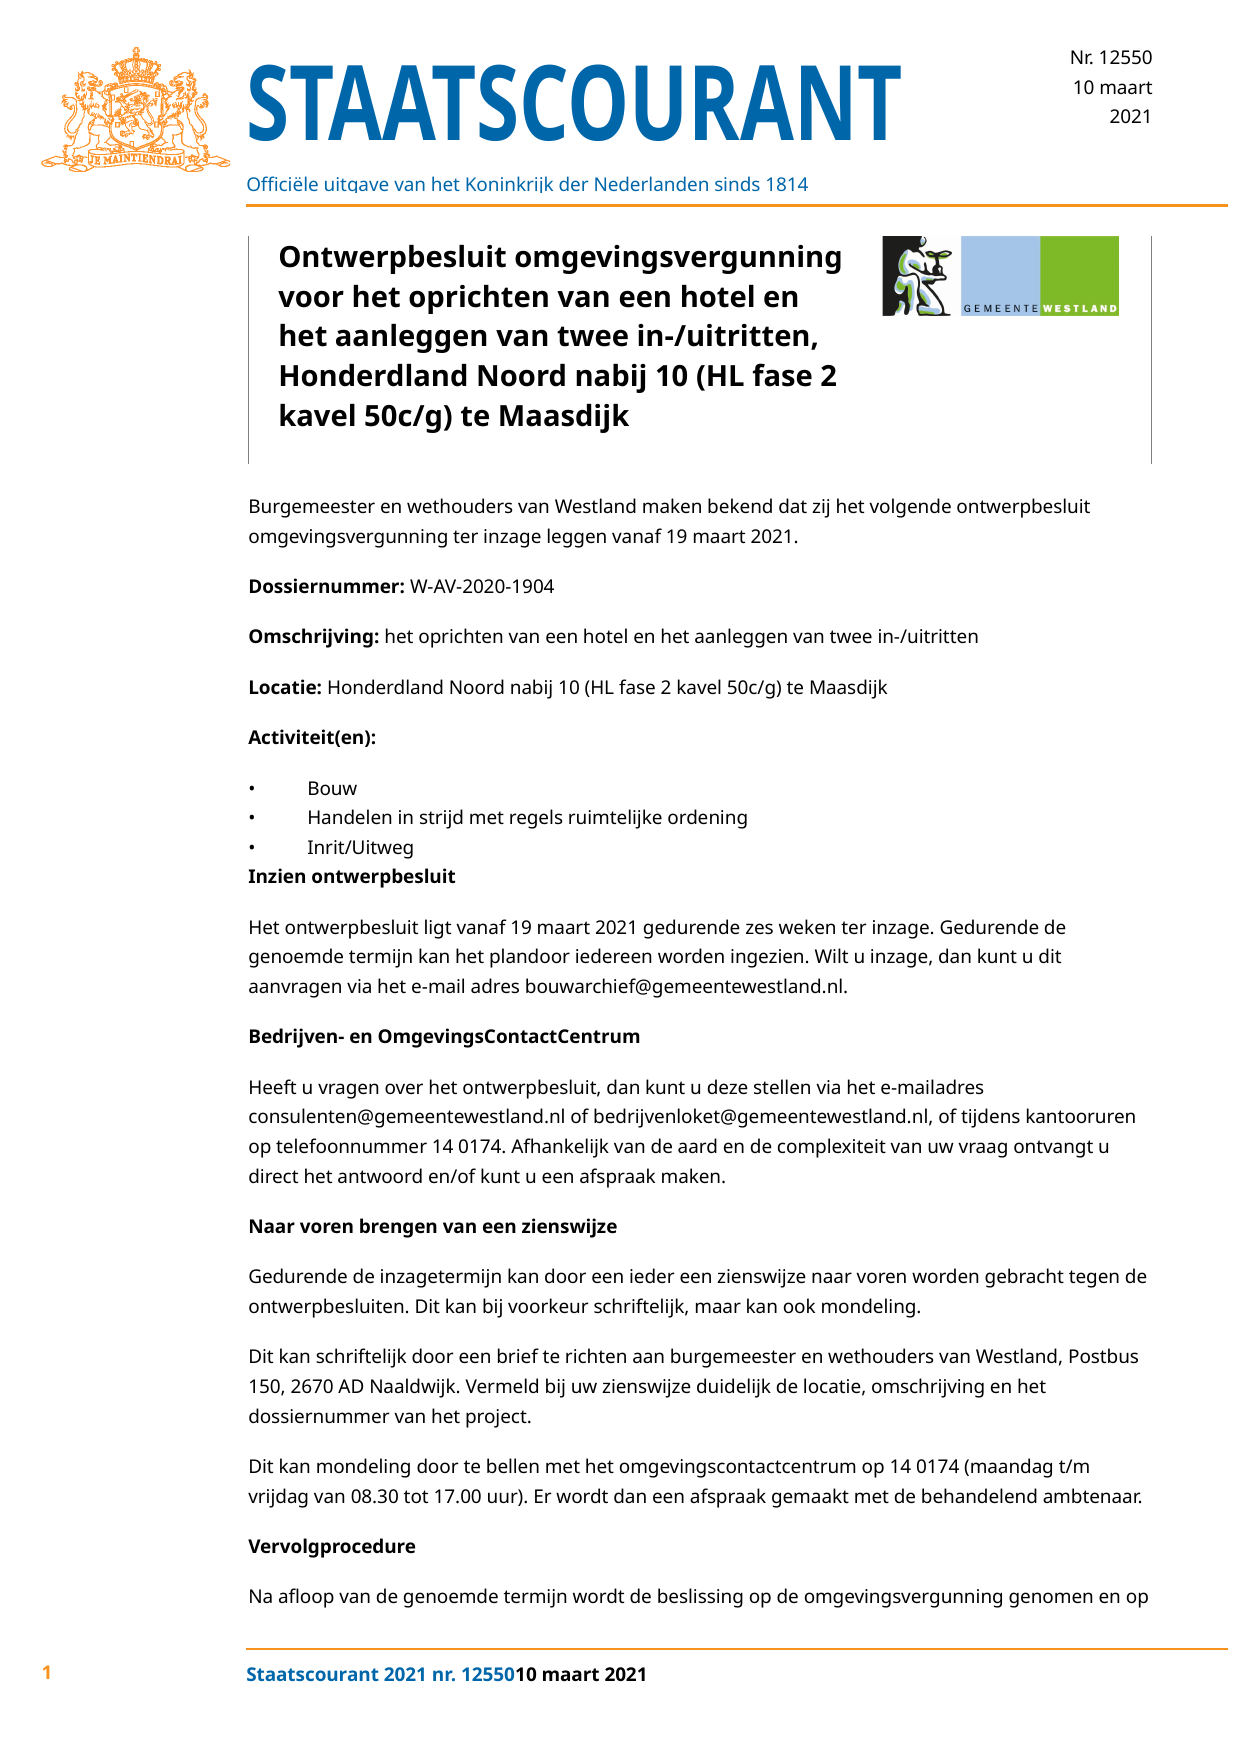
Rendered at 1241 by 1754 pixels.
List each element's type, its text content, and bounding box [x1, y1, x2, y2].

text Vervolgprocedure [248, 1533, 1152, 1559]
text Dit kan schriftelijk door een brief te richten aan burgemeester en wethouders van Westland, Postbus 150, 2670 AD Naaldwijk. Vermeld bij uw zienswijze duidelijk de locatie, omschrijving en het dossiernummer van het project. [248, 1344, 1152, 1429]
text Bedrijven- en OmgevingsContactCentrum [248, 1024, 1152, 1049]
list Inrit/Uitweg [248, 834, 1152, 860]
table_header [850, 236, 1151, 464]
text Inzien ontwerpbesluit [248, 864, 1152, 889]
picture [41, 47, 231, 172]
text Het ontwerpbesluit ligt vanaf 19 maart 2021 gedurende zes weken ter inzage. Gedurende de genoemde termijn kan het plandoor iedereen worden ingezien. Wilt u inzage, dan kunt u dit aanvragen via het e-mail adres bouwarchief@gemeentewestland.nl. [248, 914, 1152, 999]
text Locatie: Honderdland Noord nabij 10 (HL fase 2 kavel 50c/g) te Maasdijk [248, 674, 1152, 700]
picture [882, 236, 1119, 316]
text Dossiernummer: W-AV-2020-1904 [248, 573, 1152, 599]
text Na afloop van de genoemde termijn wordt de beslissing op de omgevingsvergunning genomen en op [248, 1584, 1152, 1609]
text Naar voren brengen van een zienswijze [248, 1213, 1152, 1239]
text Dit kan mondeling door te bellen met het omgevingscontactcentrum op 14 0174 (maandag t/m vrijdag van 08.30 tot 17.00 uur). Er wordt dan een afspraak gemaakt met de behandelend ambtenaar. [248, 1453, 1152, 1509]
text Gedurende de inzagetermijn kan door een ieder een zienswijze naar voren worden gebracht tegen de ontwerpbesluiten. Dit kan bij voorkeur schriftelijk, maar kan ook mondeling. [248, 1264, 1152, 1319]
text Burgemeester en wethouders van Westland maken bekend dat zij het volgende ontwerpbesluit omgevingsvergunning ter inzage leggen vanaf 19 maart 2021. [248, 493, 1152, 549]
text Omschrijving: het oprichten van een hotel en het aanleggen van twee in-/uitritten [248, 624, 1152, 649]
list Handelen in strijd met regels ruimtelijke ordening [248, 804, 1152, 830]
table_header Ontwerpbesluit omgevingsvergunning voor het oprichten van een hotel en het aanleggen van twee in-/uitritten, Honderdland Noord nabij 10 (HL fase 2 kavel 50c/g) te Maasdijk [249, 236, 850, 464]
text Activiteit(en): [248, 724, 1152, 750]
text Heeft u vragen over het ontwerpbesluit, dan kunt u deze stellen via het e-mailadres consulenten@gemeentewestland.nl of bedrijvenloket@gemeentewestland.nl, of tijdens kantooruren op telefoonnummer 14 0174. Afhankelijk van de aard en de complexiteit van uw vraag ontvangt u direct het antwoord en/of kunt u een afspraak maken. [248, 1074, 1152, 1189]
list Bouw [248, 775, 1152, 801]
